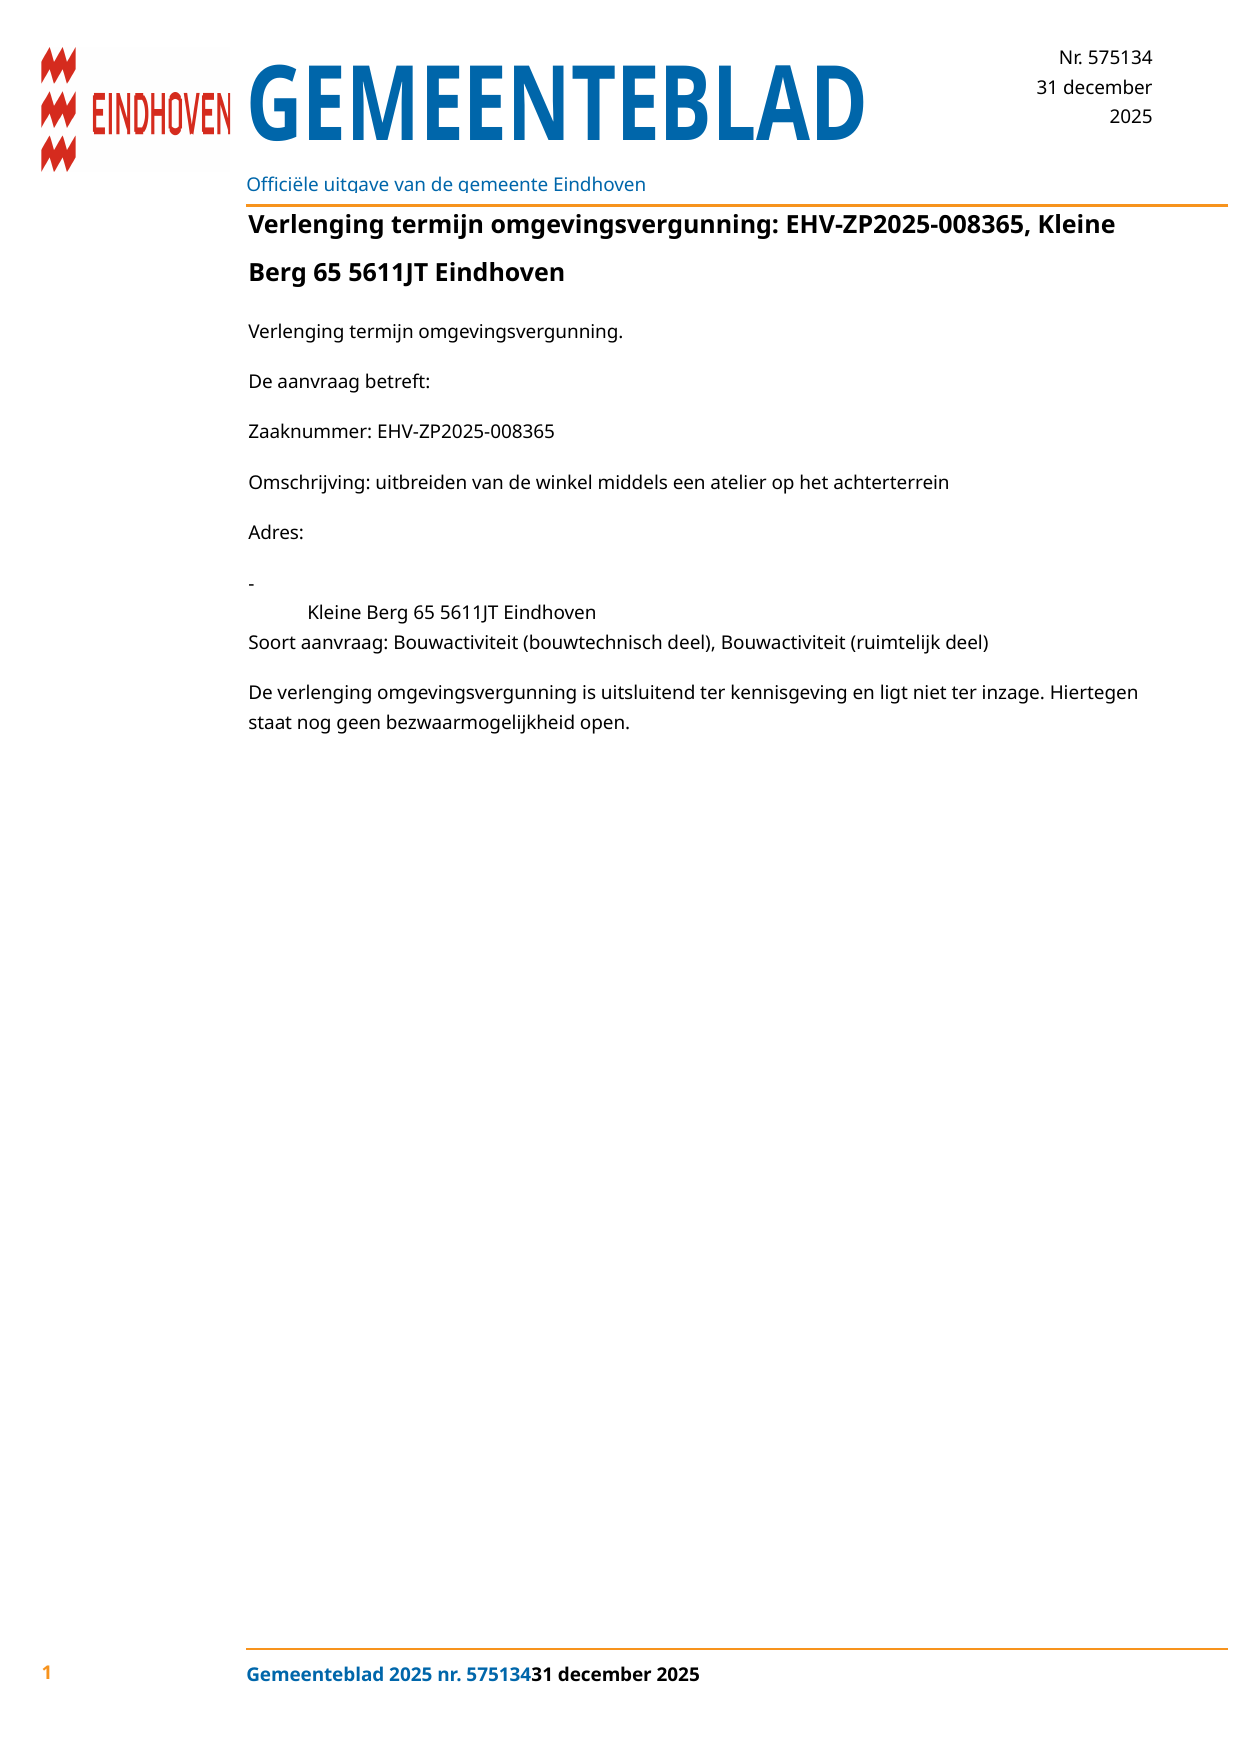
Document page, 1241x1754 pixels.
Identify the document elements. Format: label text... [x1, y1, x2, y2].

text Verlenging termijn omgevingsvergunning. [248, 318, 1152, 344]
text Omschrijving: uitbreiden van de winkel middels een atelier op het achterterrein [248, 469, 1152, 495]
text De verlenging omgevingsvergunning is uitsluitend ter kennisgeving en ligt niet ter inzage. Hiertegen staat nog geen bezwaarmogelijkheid open. [248, 679, 1152, 735]
text Verlenging termijn omgevingsvergunning: EHV-ZP2025-008365, Kleine Berg 65 5611JT Eindhoven [248, 207, 1152, 288]
text Adres: [248, 519, 1152, 545]
text Zaaknummer: EHV-ZP2025-008365 [248, 419, 1152, 444]
text Soort aanvraag: Bouwactiviteit (bouwtechnisch deel), Bouwactiviteit (ruimtelijk deel) [248, 629, 1152, 655]
text De aanvraag betreft: [248, 368, 1152, 394]
list Kleine Berg 65 5611JT Eindhoven [248, 599, 1152, 625]
picture [41, 47, 231, 172]
